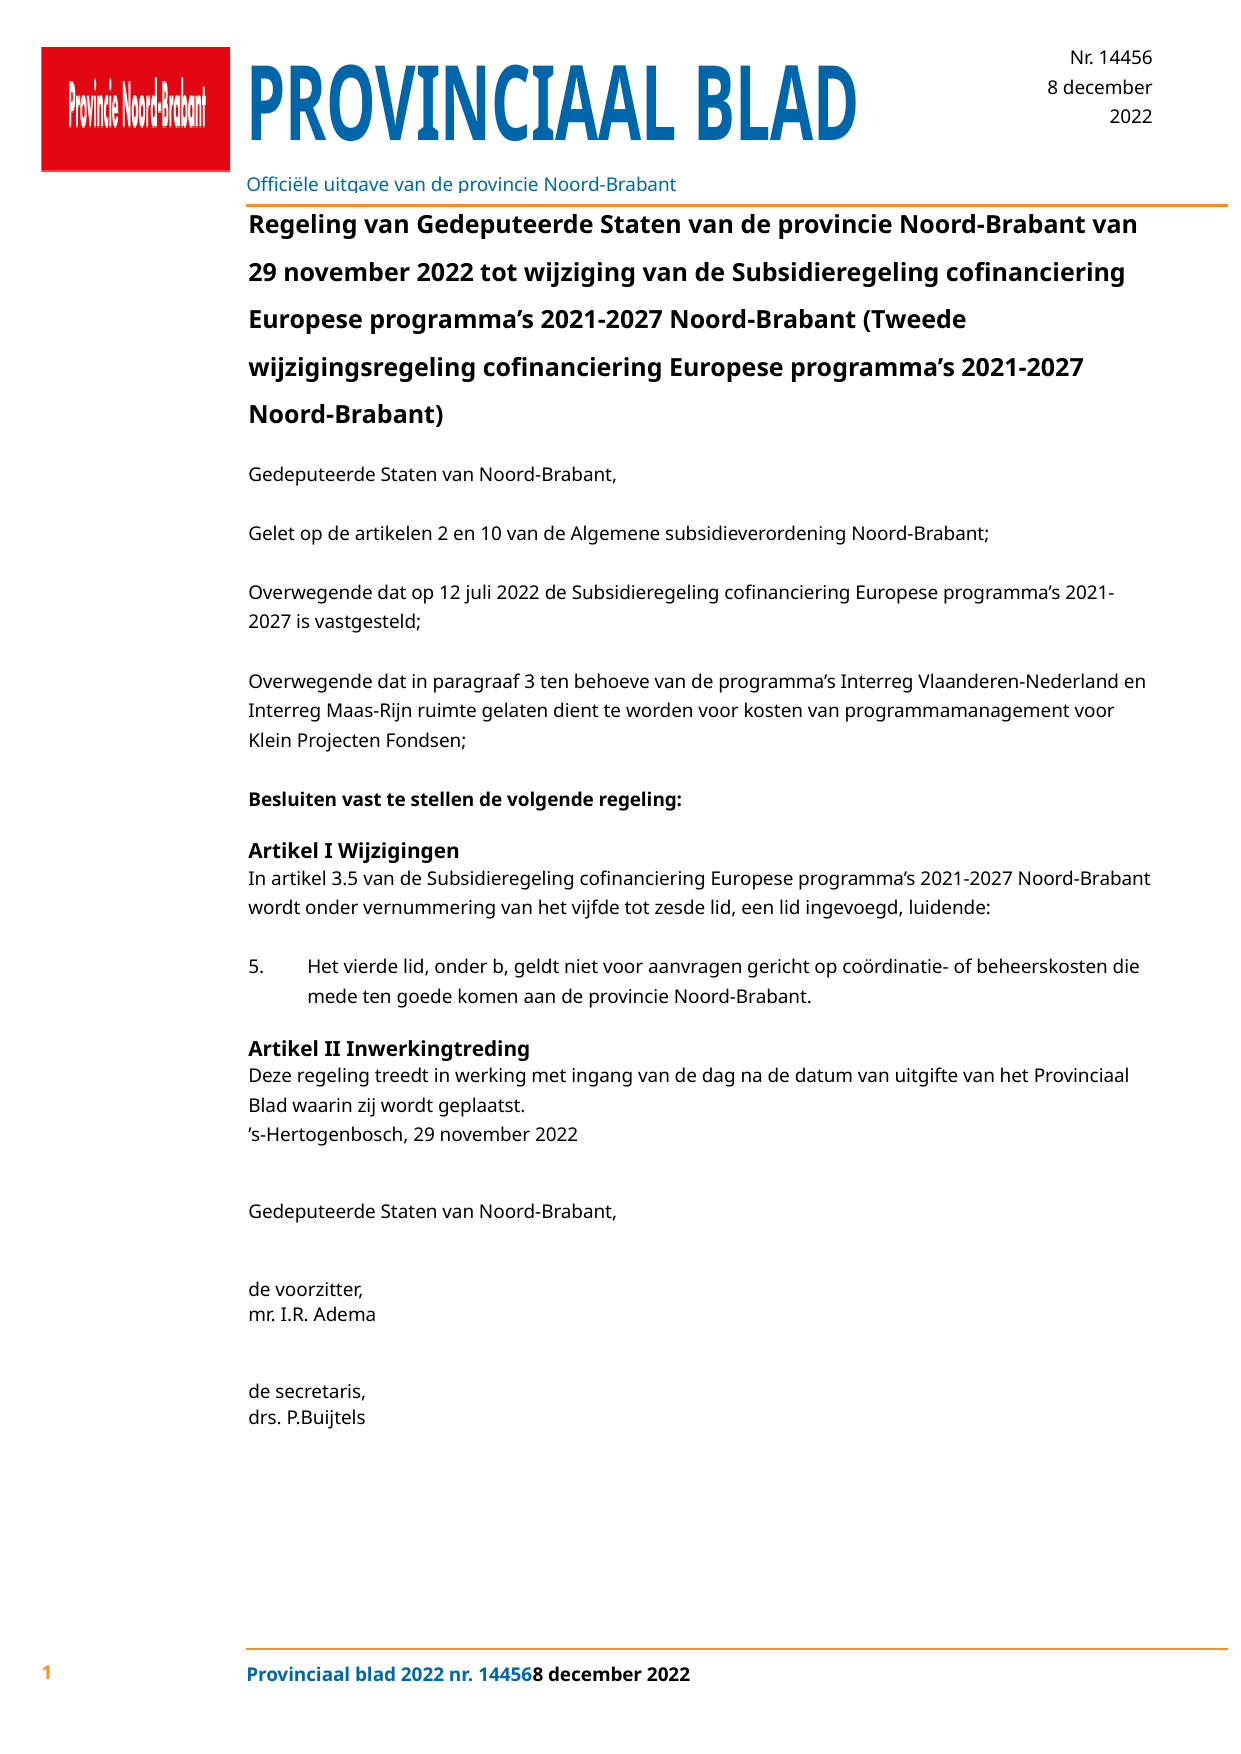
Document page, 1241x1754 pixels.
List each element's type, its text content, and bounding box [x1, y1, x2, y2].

text Regeling van Gedeputeerde Staten van de provincie Noord-Brabant van 29 november 2022 tot wijziging van de Subsidieregeling cofinanciering Europese programma’s 2021-2027 Noord-Brabant (Tweede wijzigingsregeling cofinanciering Europese programma’s 2021-2027 Noord-Brabant) [248, 207, 1152, 431]
text de secretaris, [248, 1379, 1152, 1404]
text Artikel I Wijzigingen [248, 837, 1152, 865]
text Gedeputeerde Staten van Noord-Brabant, [248, 461, 1152, 486]
text Overwegende dat in paragraaf 3 ten behoeve van de programma’s Interreg Vlaanderen-Nederland en Interreg Maas-Rijn ruimte gelaten dient te worden voor kosten van programmamanagement voor Klein Projecten Fondsen; [248, 668, 1152, 753]
text Gelet op de artikelen 2 en 10 van de Algemene subsidieverordening Noord-Brabant; [248, 520, 1152, 546]
text mr. I.R. Adema [248, 1301, 1152, 1327]
text Besluiten vast te stellen de volgende regeling: [248, 786, 1152, 812]
text Gedeputeerde Staten van Noord-Brabant, [248, 1198, 1152, 1224]
picture [41, 47, 231, 172]
text In artikel 3.5 van de Subsidieregeling cofinanciering Europese programma’s 2021-2027 Noord-Brabant wordt onder vernummering van het vijfde tot zesde lid, een lid ingevoegd, luidende: [248, 865, 1152, 920]
text Deze regeling treedt in werking met ingang van de dag na de datum van uitgifte van het Provinciaal Blad waarin zij wordt geplaatst. [248, 1062, 1152, 1117]
text de voorzitter, [248, 1276, 1152, 1301]
text Overwegende dat op 12 juli 2022 de Subsidieregeling cofinanciering Europese programma’s 2021-2027 is vastgesteld; [248, 579, 1152, 634]
text drs. P.Buijtels [248, 1404, 1152, 1430]
list Het vierde lid, onder b, geldt niet voor aanvragen gericht op coördinatie- of beheerskosten die mede ten goede komen aan de provincie Noord-Brabant. [248, 954, 1152, 1009]
text ’s-Hertogenbosch, 29 november 2022 [248, 1121, 1152, 1147]
text Artikel II Inwerkingtreding [248, 1034, 1152, 1062]
